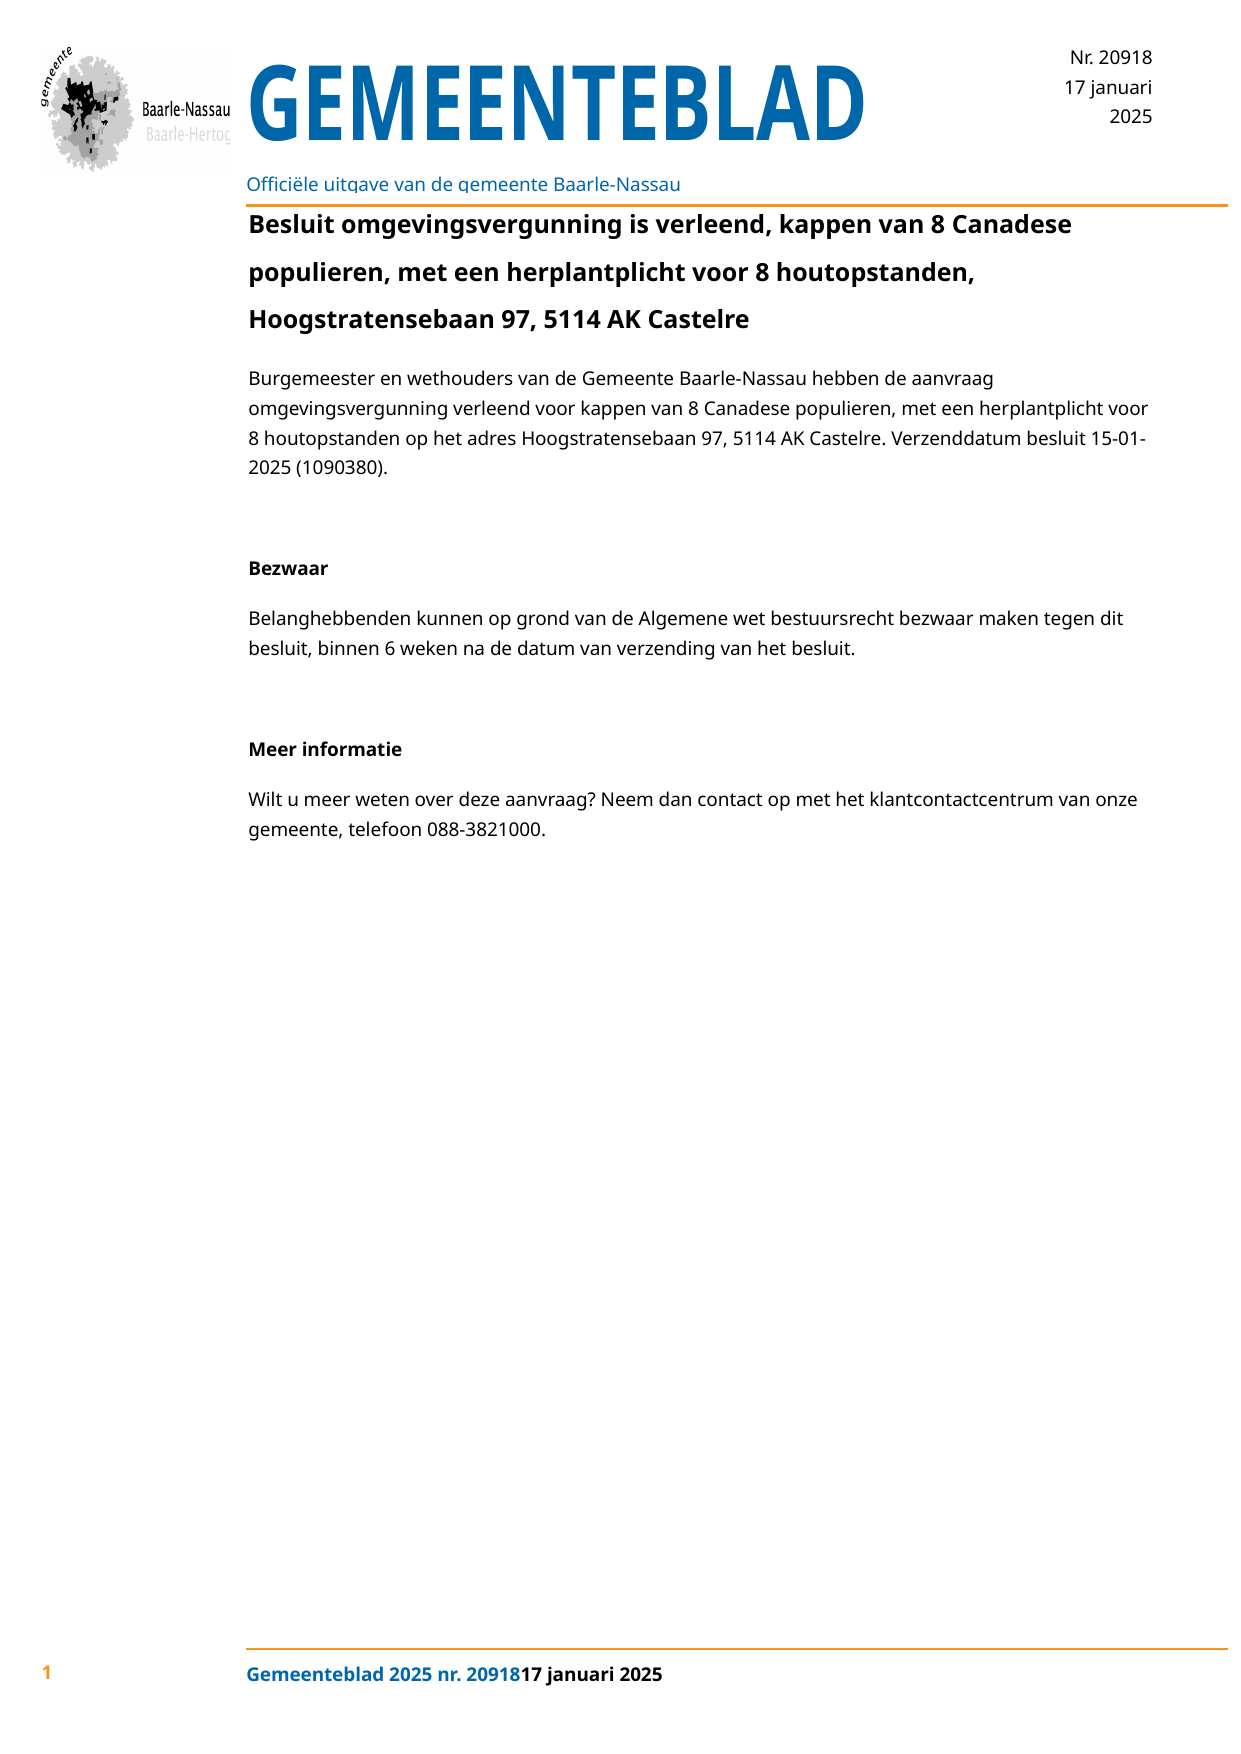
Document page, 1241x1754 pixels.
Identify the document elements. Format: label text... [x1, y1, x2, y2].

picture [41, 47, 231, 172]
text Meer informatie [248, 736, 1152, 762]
text Burgemeester en wethouders van de Gemeente Baarle-Nassau hebben de aanvraag omgevingsvergunning verleend voor kappen van 8 Canadese populieren, met een herplantplicht voor 8 houtopstanden op het adres Hoogstratensebaan 97, 5114 AK Castelre. Verzenddatum besluit 15-01-2025 (1090380). [248, 366, 1152, 480]
text Wilt u meer weten over deze aanvraag? Neem dan contact op met het klantcontactcentrum van onze gemeente, telefoon 088-3821000. [248, 786, 1152, 842]
text Besluit omgevingsvergunning is verleend, kappen van 8 Canadese populieren, met een herplantplicht voor 8 houtopstanden, Hoogstratensebaan 97, 5114 AK Castelre [248, 207, 1152, 336]
text Belanghebbenden kunnen op grond van de Algemene wet bestuursrecht bezwaar maken tegen dit besluit, binnen 6 weken na de datum van verzending van het besluit. [248, 606, 1152, 661]
text Bezwaar [248, 555, 1152, 581]
